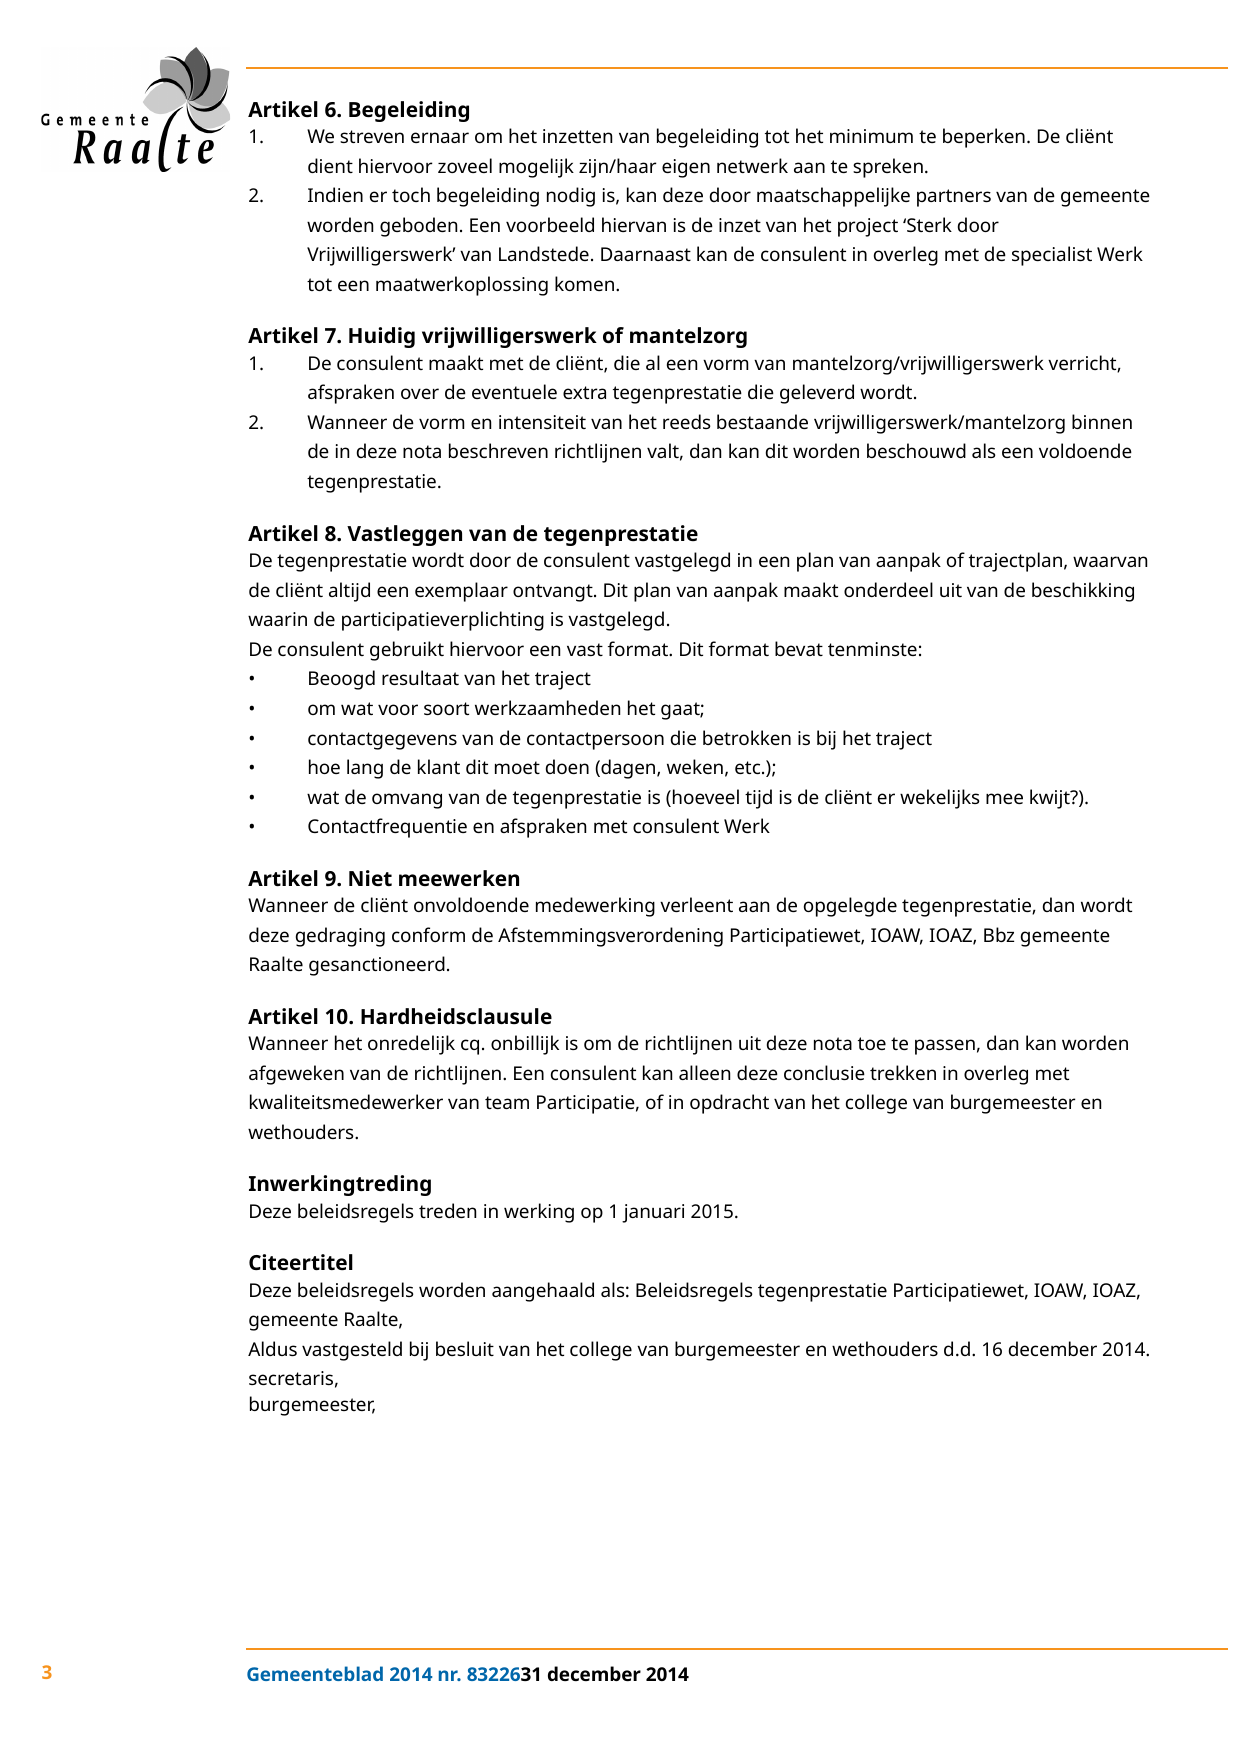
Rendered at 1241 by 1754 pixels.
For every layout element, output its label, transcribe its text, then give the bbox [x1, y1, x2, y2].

text Citeertitel [248, 1248, 1152, 1277]
text De consulent gebruikt hiervoor een vast format. Dit format bevat tenminste: [248, 636, 1152, 662]
text Deze beleidsregels treden in werking op 1 januari 2015. [248, 1198, 1152, 1224]
text Artikel 8. Vastleggen van de tegenprestatie [248, 519, 1152, 547]
text Artikel 7. Huidig vrijwilligerswerk of mantelzorg [248, 322, 1152, 350]
text burgemeester, [248, 1391, 1152, 1417]
list contactgegevens van de contactpersoon die betrokken is bij het traject [248, 725, 1152, 750]
text Artikel 9. Niet meewerken [248, 864, 1152, 892]
list om wat voor soort werkzaamheden het gaat; [248, 695, 1152, 721]
text Artikel 6. Begeleiding [248, 95, 1152, 123]
list We streven ernaar om het inzetten van begeleiding tot het minimum te beperken. De cliënt dient hiervoor zoveel mogelijk zijn/haar eigen netwerk aan te spreken. [248, 123, 1152, 178]
text Deze beleidsregels worden aangehaald als: Beleidsregels tegenprestatie Participatiewet, IOAW, IOAZ, gemeente Raalte, [248, 1277, 1152, 1332]
list Indien er toch begeleiding nodig is, kan deze door maatschappelijke partners van de gemeente worden geboden. Een voorbeeld hiervan is de inzet van het project ‘Sterk door Vrijwilligerswerk’ van Landstede. Daarnaast kan de consulent in overleg met de specialist Werk tot een maatwerkoplossing komen. [248, 182, 1152, 297]
list wat de omvang van de tegenprestatie is (hoeveel tijd is de cliënt er wekelijks mee kwijt?). [248, 784, 1152, 809]
list Wanneer de vorm en intensiteit van het reeds bestaande vrijwilligerswerk/mantelzorg binnen de in deze nota beschreven richtlijnen valt, dan kan dit worden beschouwd als een voldoende tegenprestatie. [248, 409, 1152, 494]
text De tegenprestatie wordt door de consulent vastgelegd in een plan van aanpak of trajectplan, waarvan de cliënt altijd een exemplaar ontvangt. Dit plan van aanpak maakt onderdeel uit van de beschikking waarin de participatieverplichting is vastgelegd. [248, 547, 1152, 632]
list De consulent maakt met de cliënt, die al een vorm van mantelzorg/vrijwilligerswerk verricht, afspraken over de eventuele extra tegenprestatie die geleverd wordt. [248, 350, 1152, 405]
list Beoogd resultaat van het traject [248, 666, 1152, 691]
text Artikel 10. Hardheidsclausule [248, 1002, 1152, 1030]
list hoe lang de klant dit moet doen (dagen, weken, etc.); [248, 754, 1152, 780]
text Inwerkingtreding [248, 1169, 1152, 1198]
text secretaris, [248, 1366, 1152, 1391]
text Aldus vastgesteld bij besluit van het college van burgemeester en wethouders d.d. 16 december 2014. [248, 1336, 1152, 1362]
list Contactfrequentie en afspraken met consulent Werk [248, 813, 1152, 839]
picture [41, 47, 231, 172]
text Wanneer het onredelijk cq. onbillijk is om de richtlijnen uit deze nota toe te passen, dan kan worden afgeweken van de richtlijnen. Een consulent kan alleen deze conclusie trekken in overleg met kwaliteitsmedewerker van team Participatie, of in opdracht van het college van burgemeester en wethouders. [248, 1030, 1152, 1145]
text Wanneer de cliënt onvoldoende medewerking verleent aan de opgelegde tegenprestatie, dan wordt deze gedraging conform de Afstemmingsverordening Participatiewet, IOAW, IOAZ, Bbz gemeente Raalte gesanctioneerd. [248, 892, 1152, 977]
